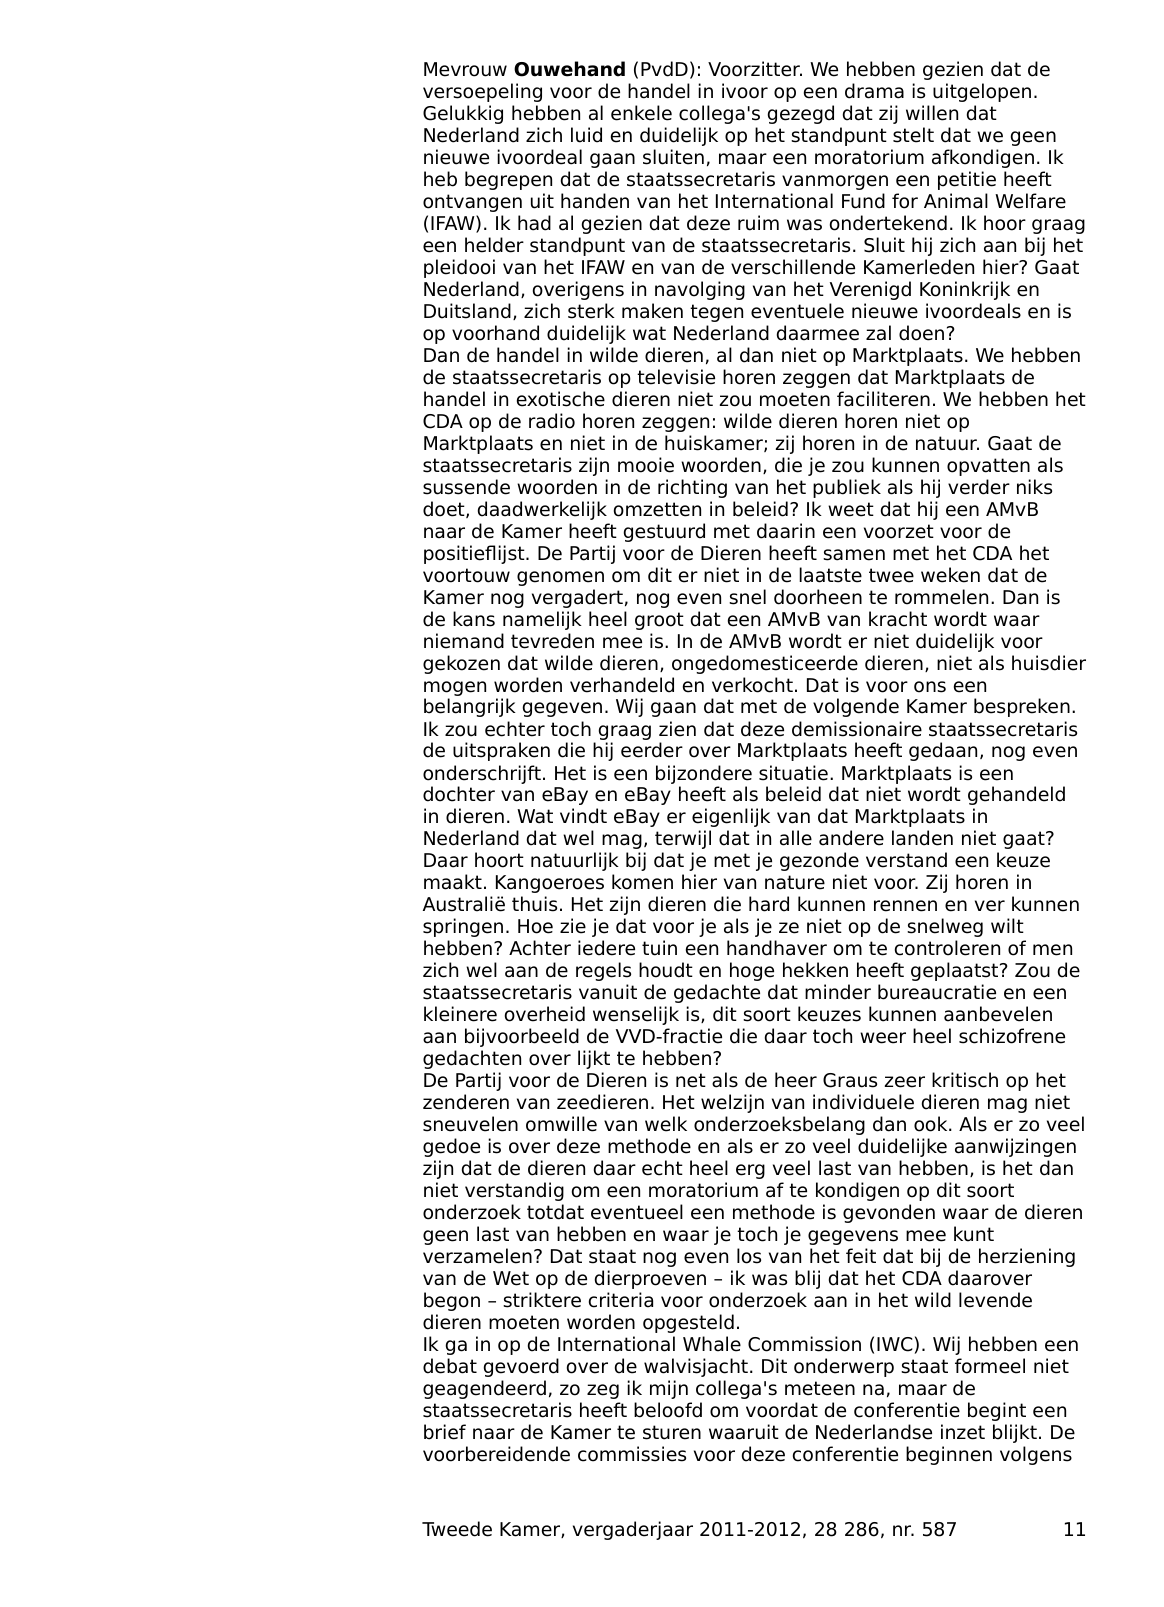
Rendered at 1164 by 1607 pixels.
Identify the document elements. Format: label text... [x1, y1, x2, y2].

text Ik ga in op de International Whale Commission (IWC). Wij hebben een debat gevoerd over de walvisjacht. Dit onderwerp staat formeel niet geagendeerd, zo zeg ik mijn collega's meteen na, maar de staatssecretaris heeft beloofd om voordat de conferentie begint een brief naar de Kamer te sturen waaruit de Nederlandse inzet blijkt. De voorbereidende commissies voor deze conferentie beginnen volgens [422, 1334, 1087, 1466]
text De Partij voor de Dieren is net als de heer Graus zeer kritisch op het zenderen van zeedieren. Het welzijn van individuele dieren mag niet sneuvelen omwille van welk onderzoeksbelang dan ook. Als er zo veel gedoe is over deze methode en als er zo veel duidelijke aanwijzingen zijn dat de dieren daar echt heel erg veel last van hebben, is het dan niet verstandig om een moratorium af te kondigen op dit soort onderzoek totdat eventueel een methode is gevonden waar de dieren geen last van hebben en waar je toch je gegevens mee kunt verzamelen? Dat staat nog even los van het feit dat bij de herziening van de Wet op de dierproeven – ik was blij dat het CDA daarover begon – striktere criteria voor onderzoek aan in het wild levende dieren moeten worden opgesteld. [422, 1070, 1087, 1334]
text Mevrouw Ouwehand (PvdD): Voorzitter. We hebben gezien dat de versoepeling voor de handel in ivoor op een drama is uitgelopen. Gelukkig hebben al enkele collega's gezegd dat zij willen dat Nederland zich luid en duidelijk op het standpunt stelt dat we geen nieuwe ivoordeal gaan sluiten, maar een moratorium afkondigen. Ik heb begrepen dat de staatssecretaris vanmorgen een petitie heeft ontvangen uit handen van het International Fund for Animal Welfare (IFAW). Ik had al gezien dat deze ruim was ondertekend. Ik hoor graag een helder standpunt van de staatssecretaris. Sluit hij zich aan bij het pleidooi van het IFAW en van de verschillende Kamerleden hier? Gaat Nederland, overigens in navolging van het Verenigd Koninkrijk en Duitsland, zich sterk maken tegen eventuele nieuwe ivoordeals en is op voorhand duidelijk wat Nederland daarmee zal doen? [422, 59, 1087, 345]
text Dan de handel in wilde dieren, al dan niet op Marktplaats. We hebben de staatssecretaris op televisie horen zeggen dat Marktplaats de handel in exotische dieren niet zou moeten faciliteren. We hebben het CDA op de radio horen zeggen: wilde dieren horen niet op Marktplaats en niet in de huiskamer; zij horen in de natuur. Gaat de staatssecretaris zijn mooie woorden, die je zou kunnen opvatten als sussende woorden in de richting van het publiek als hij verder niks doet, daadwerkelijk omzetten in beleid? Ik weet dat hij een AMvB naar de Kamer heeft gestuurd met daarin een voorzet voor de positieflijst. De Partij voor de Dieren heeft samen met het CDA het voortouw genomen om dit er niet in de laatste twee weken dat de Kamer nog vergadert, nog even snel doorheen te rommelen. Dan is de kans namelijk heel groot dat een AMvB van kracht wordt waar niemand tevreden mee is. In de AMvB wordt er niet duidelijk voor gekozen dat wilde dieren, ongedomesticeerde dieren, niet als huisdier mogen worden verhandeld en verkocht. Dat is voor ons een belangrijk gegeven. Wij gaan dat met de volgende Kamer bespreken. Ik zou echter toch graag zien dat deze demissionaire staatssecretaris de uitspraken die hij eerder over Marktplaats heeft gedaan, nog even onderschrijft. Het is een bijzondere situatie. Marktplaats is een dochter van eBay en eBay heeft als beleid dat niet wordt gehandeld in dieren. Wat vindt eBay er eigenlijk van dat Marktplaats in Nederland dat wel mag, terwijl dat in alle andere landen niet gaat? Daar hoort natuurlijk bij dat je met je gezonde verstand een keuze maakt. Kangoeroes komen hier van nature niet voor. Zij horen in Australië thuis. Het zijn dieren die hard kunnen rennen en ver kunnen springen. Hoe zie je dat voor je als je ze niet op de snelweg wilt hebben? Achter iedere tuin een handhaver om te controleren of men zich wel aan de regels houdt en hoge hekken heeft geplaatst? Zou de staatssecretaris vanuit de gedachte dat minder bureaucratie en een kleinere overheid wenselijk is, dit soort keuzes kunnen aanbevelen aan bijvoorbeeld de VVD-fractie die daar toch weer heel schizofrene gedachten over lijkt te hebben? [422, 345, 1087, 1070]
